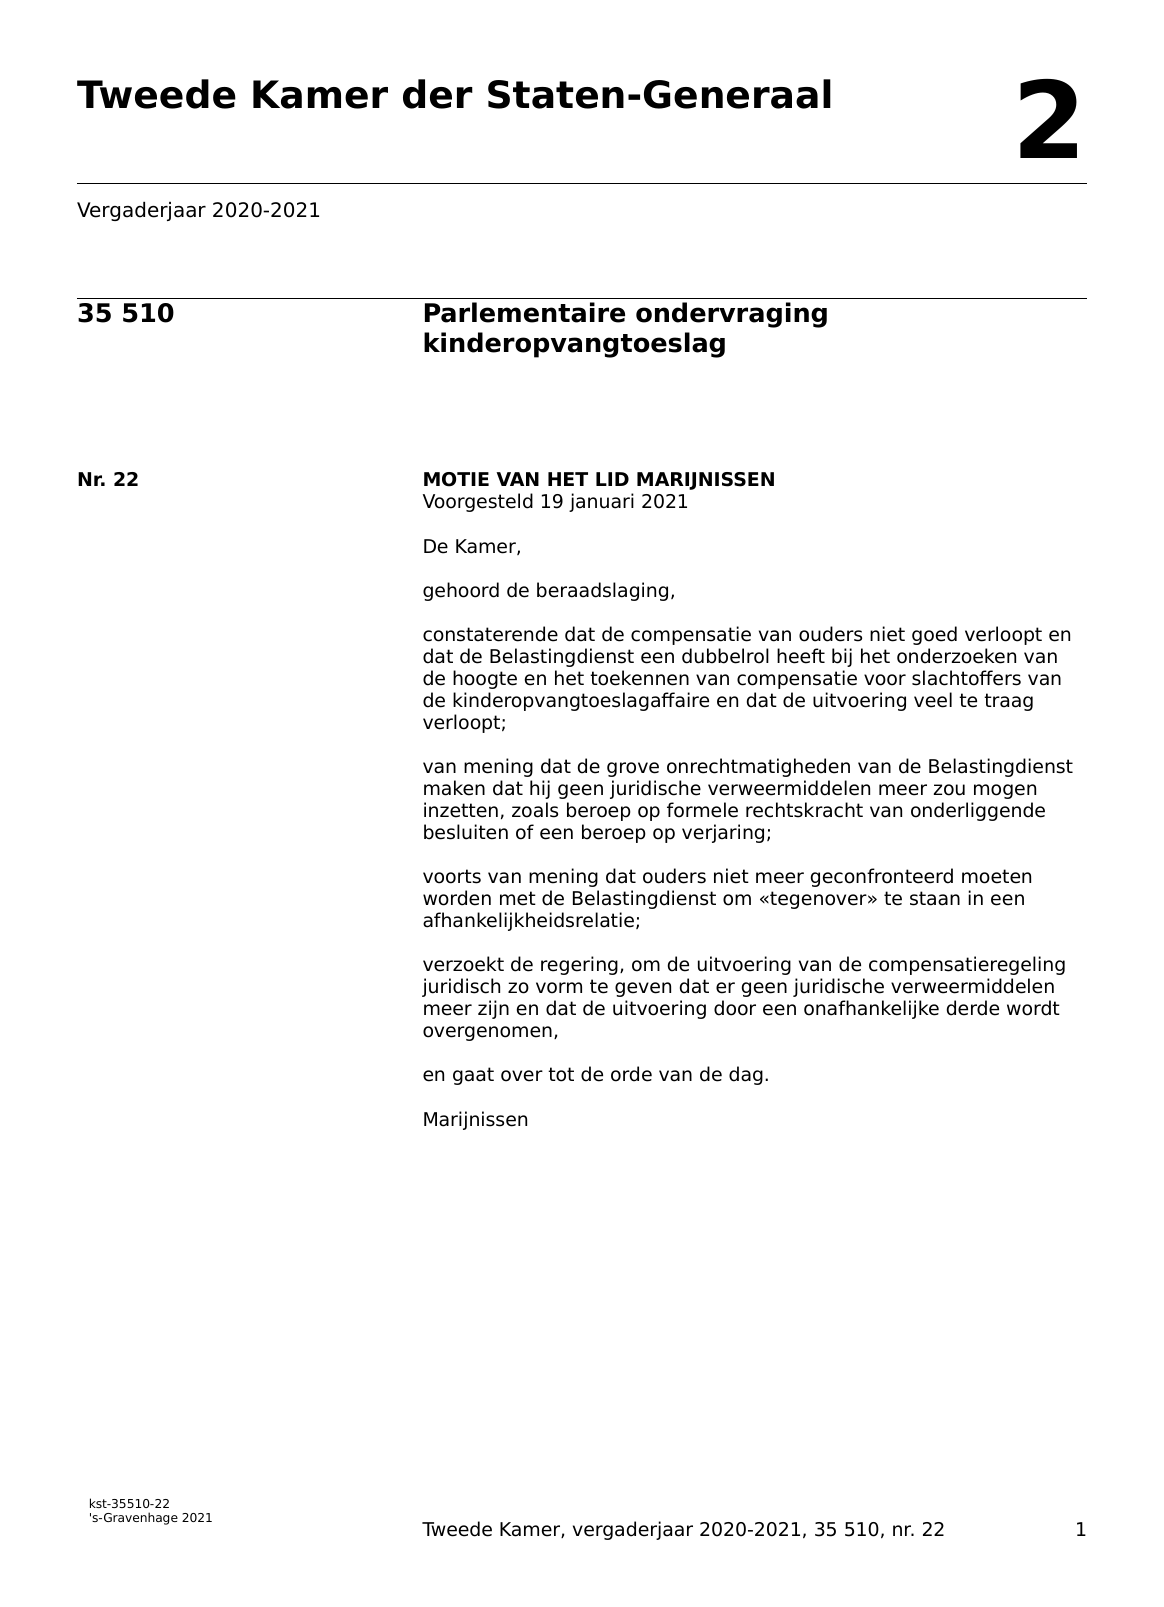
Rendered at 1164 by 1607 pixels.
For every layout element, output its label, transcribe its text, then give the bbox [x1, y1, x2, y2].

subtitle 35 510 Parlementaire ondervraging kinderopvangtoeslag [77, 299, 1087, 358]
subtitle Nr. 22 MOTIE VAN HET LID MARIJNISSEN [77, 469, 1087, 491]
text kst-35510-22 [88, 1497, 323, 1511]
text Marijnissen [422, 1108, 1087, 1130]
table_cell Vergaderjaar 2020-2021 [77, 184, 1087, 298]
text gehoord de beraadslaging, [422, 580, 1087, 602]
text De Kamer, [422, 536, 1087, 557]
text verzoekt de regering, om de uitvoering van de compensatieregeling juridisch zo vorm te geven dat er geen juridische verweermiddelen meer zijn en dat de uitvoering door een onafhankelijke derde wordt overgenomen, [422, 954, 1087, 1042]
text en gaat over tot de orde van de dag. [422, 1064, 1087, 1086]
text constaterende dat de compensatie van ouders niet goed verloopt en dat de Belastingdienst een dubbelrol heeft bij het onderzoeken van de hoogte en het toekennen van compensatie voor slachtoffers van de kinderopvangtoeslagaffaire en dat de uitvoering veel te traag verloopt; [422, 624, 1087, 734]
table_header Tweede Kamer der Staten-Generaal [77, 59, 886, 183]
text voorts van mening dat ouders niet meer geconfronteerd moeten worden met de Belastingdienst om «tegenover» te staan in een afhankelijkheidsrelatie; [422, 866, 1087, 932]
table_header 2 [886, 59, 1087, 183]
text 's-Gravenhage 2021 [88, 1511, 323, 1525]
text Voorgesteld 19 januari 2021 [422, 491, 1087, 513]
text van mening dat de grove onrechtmatigheden van de Belastingdienst maken dat hij geen juridische verweermiddelen meer zou mogen inzetten, zoals beroep op formele rechtskracht van onderliggende besluiten of een beroep op verjaring; [422, 756, 1087, 844]
